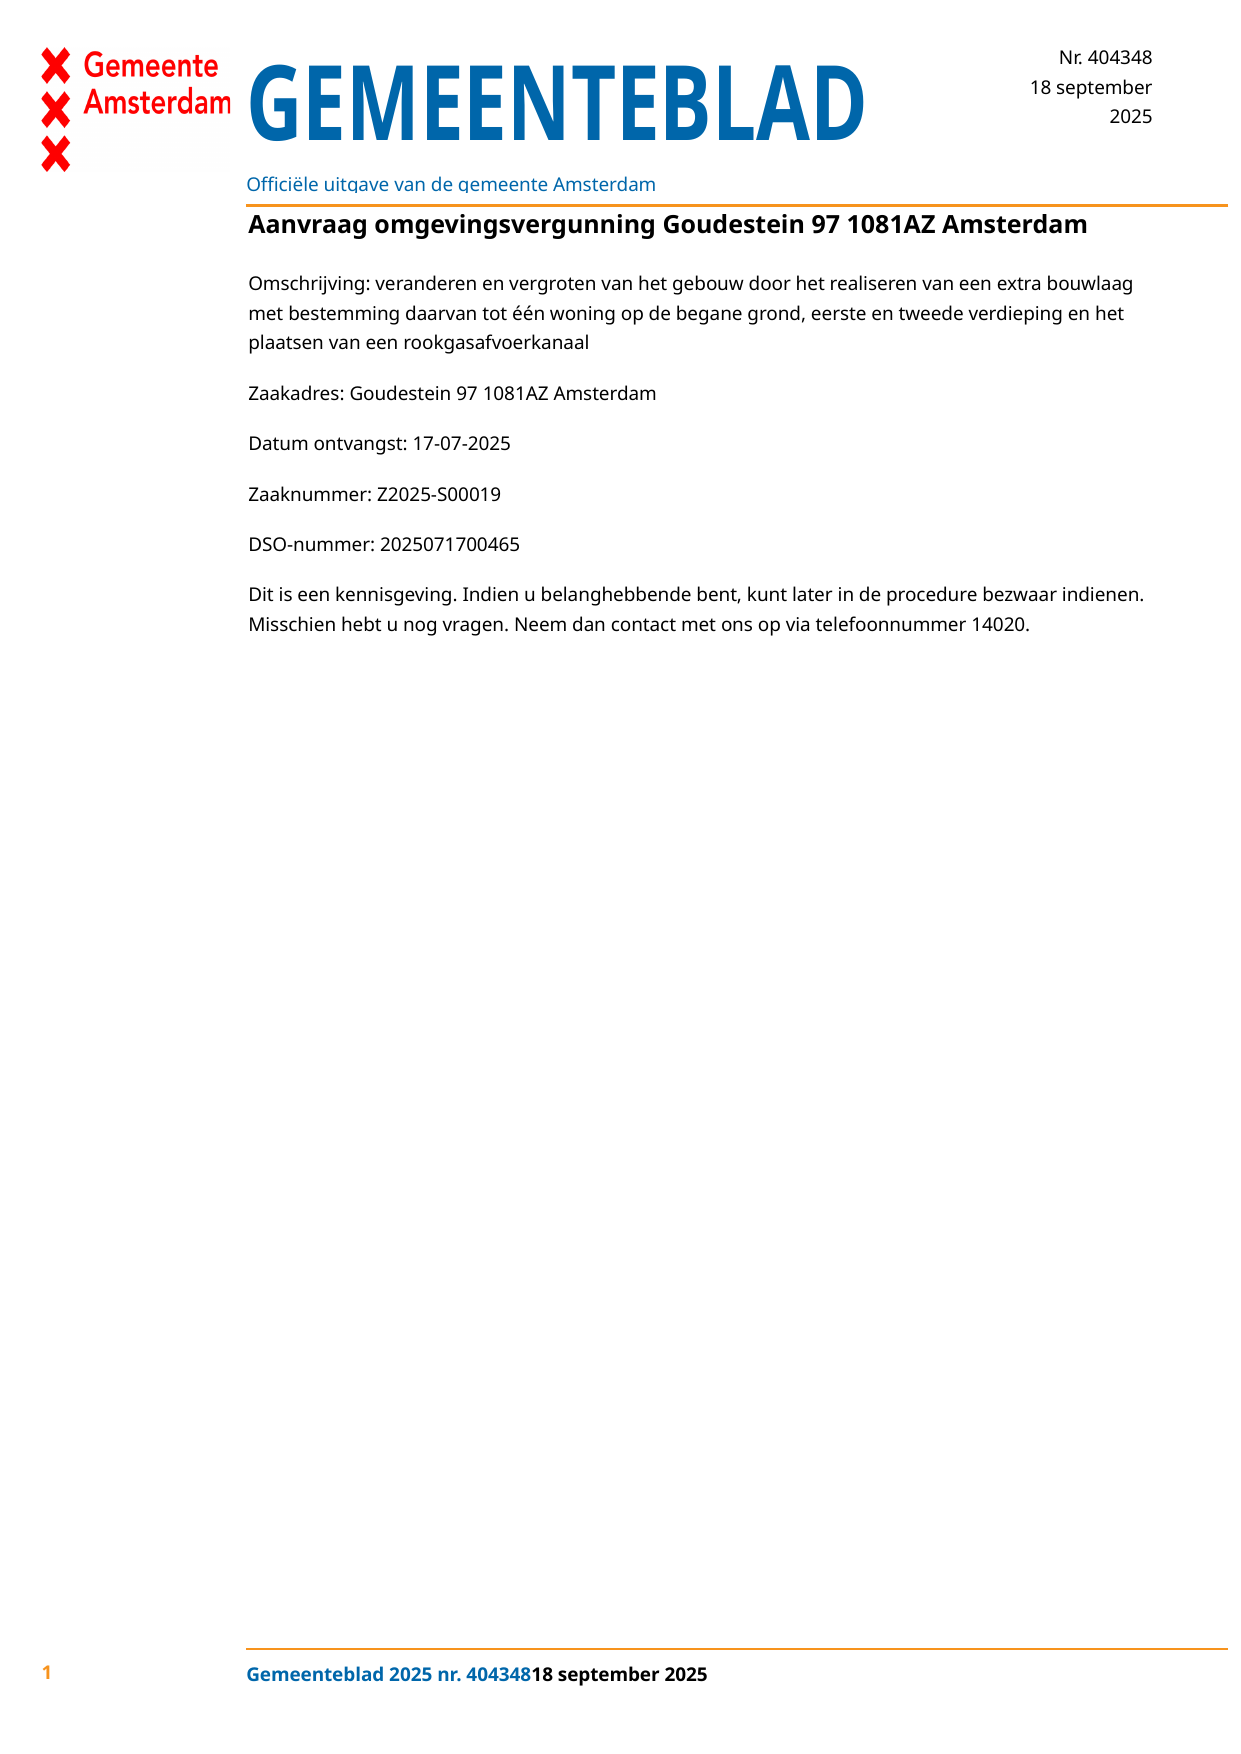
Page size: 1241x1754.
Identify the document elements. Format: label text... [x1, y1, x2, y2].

text Zaakadres: Goudestein 97 1081AZ Amsterdam [248, 380, 1152, 406]
picture [41, 47, 231, 172]
text Zaaknummer: Z2025-S00019 [248, 481, 1152, 506]
text Datum ontvangst: 17-07-2025 [248, 430, 1152, 456]
text DSO-nummer: 2025071700465 [248, 531, 1152, 557]
text Omschrijving: veranderen en vergroten van het gebouw door het realiseren van een extra bouwlaag met bestemming daarvan tot één woning op de begane grond, eerste en tweede verdieping en het plaatsen van een rookgasafvoerkanaal [248, 270, 1152, 355]
text Dit is een kennisgeving. Indien u belanghebbende bent, kunt later in de procedure bezwaar indienen. Misschien hebt u nog vragen. Neem dan contact met ons op via telefoonnummer 14020. [248, 582, 1152, 637]
text Aanvraag omgevingsvergunning Goudestein 97 1081AZ Amsterdam [248, 207, 1152, 241]
